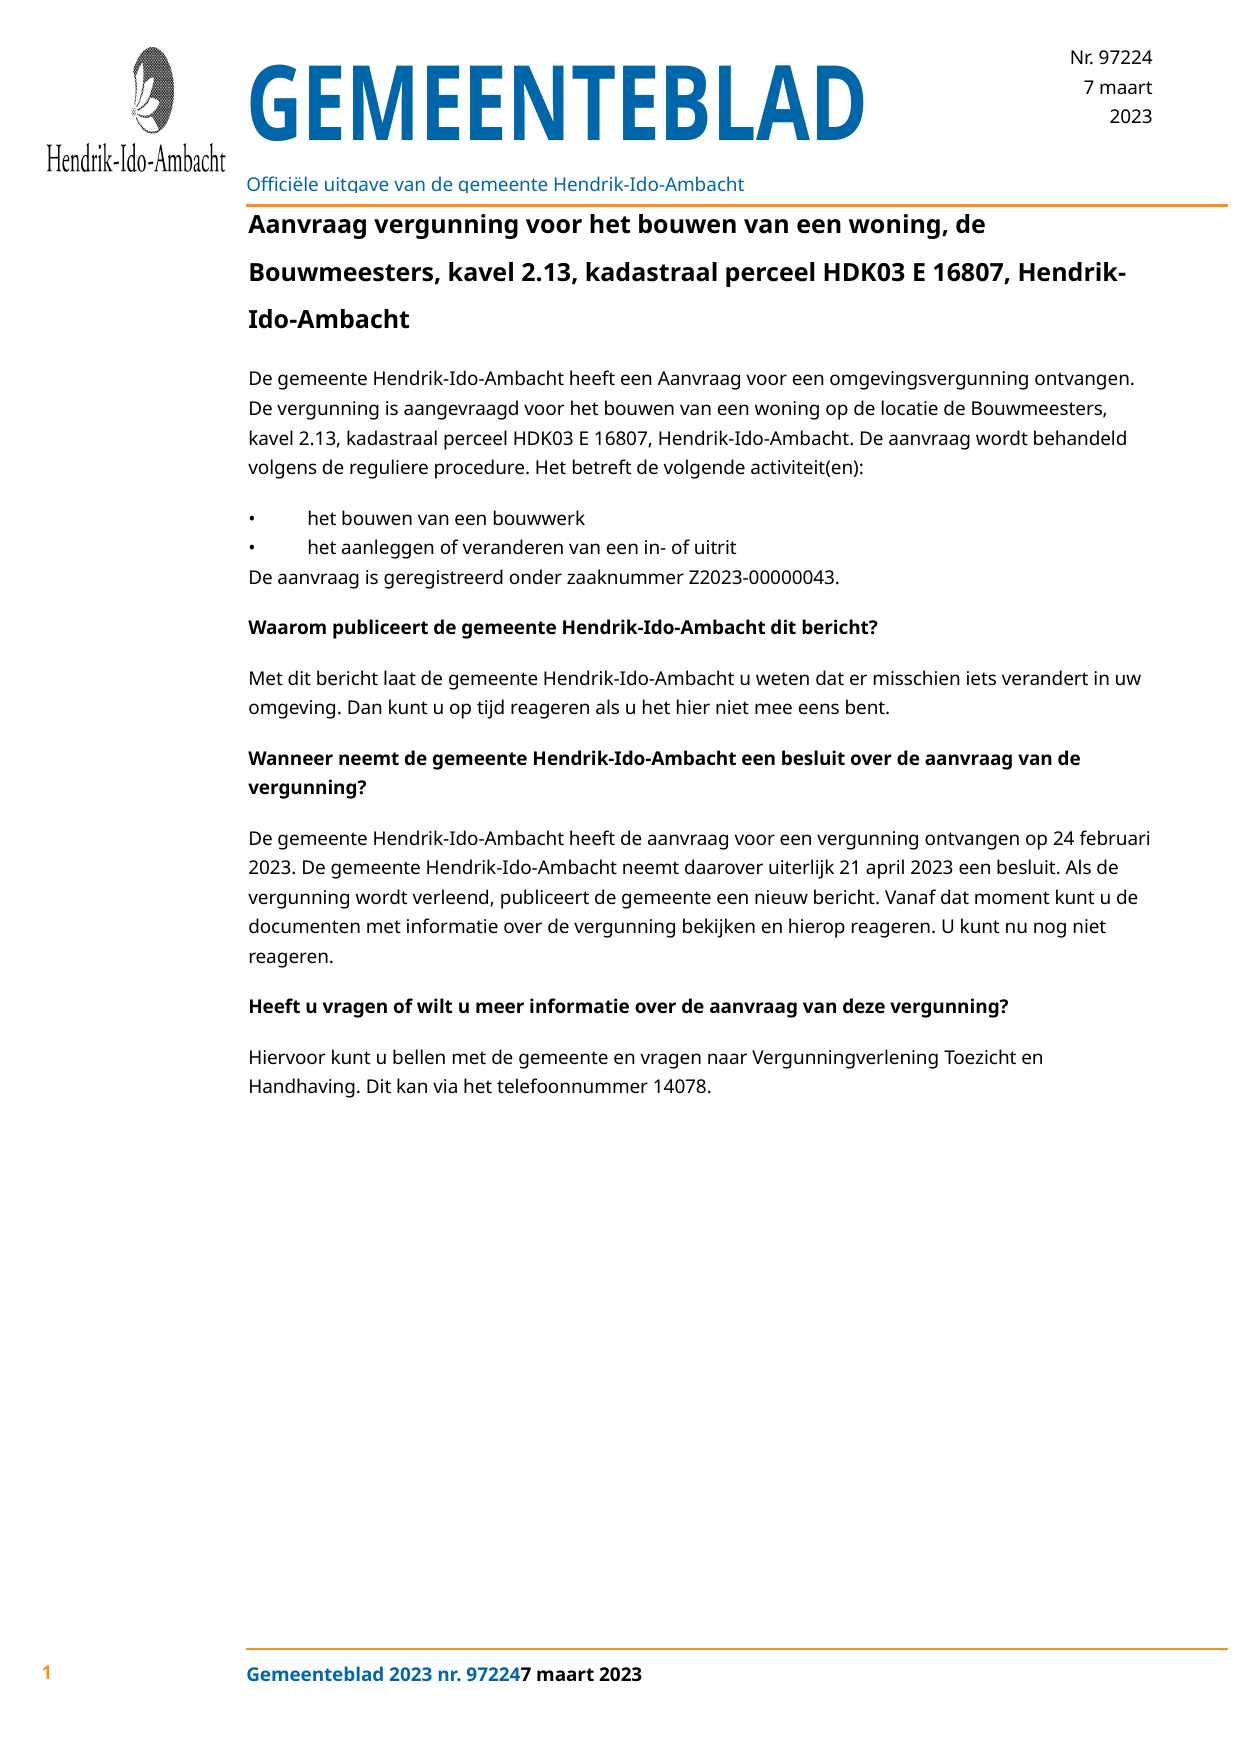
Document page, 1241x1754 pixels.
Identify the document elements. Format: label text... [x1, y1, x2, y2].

text Met dit bericht laat de gemeente Hendrik-Ido-Ambacht u weten dat er misschien iets verandert in uw omgeving. Dan kunt u op tijd reageren als u het hier niet mee eens bent. [248, 665, 1152, 720]
text Heeft u vragen of wilt u meer informatie over de aanvraag van deze vergunning? [248, 993, 1152, 1019]
text De gemeente Hendrik-Ido-Ambacht heeft de aanvraag voor een vergunning ontvangen op 24 februari 2023. De gemeente Hendrik-Ido-Ambacht neemt daarover uiterlijk 21 april 2023 een besluit. Als de vergunning wordt verleend, publiceert de gemeente een nieuw bericht. Vanaf dat moment kunt u de documenten met informatie over de vergunning bekijken en hierop reageren. U kunt nu nog niet reageren. [248, 825, 1152, 969]
text Aanvraag vergunning voor het bouwen van een woning, de Bouwmeesters, kavel 2.13, kadastraal perceel HDK03 E 16807, Hendrik-Ido-Ambacht [248, 207, 1152, 336]
list het bouwen van een bouwwerk [248, 505, 1152, 530]
text Hiervoor kunt u bellen met de gemeente en vragen naar Vergunningverlening Toezicht en Handhaving. Dit kan via het telefoonnummer 14078. [248, 1044, 1152, 1099]
text Waarom publiceert de gemeente Hendrik-Ido-Ambacht dit bericht? [248, 614, 1152, 640]
text De aanvraag is geregistreerd onder zaaknummer Z2023-00000043. [248, 564, 1152, 589]
picture [41, 47, 231, 172]
text De gemeente Hendrik-Ido-Ambacht heeft een Aanvraag voor een omgevingsvergunning ontvangen. De vergunning is aangevraagd voor het bouwen van een woning op de locatie de Bouwmeesters, kavel 2.13, kadastraal perceel HDK03 E 16807, Hendrik-Ido-Ambacht. De aanvraag wordt behandeld volgens de reguliere procedure. Het betreft de volgende activiteit(en): [248, 366, 1152, 480]
list het aanleggen of veranderen van een in- of uitrit [248, 534, 1152, 560]
text Wanneer neemt de gemeente Hendrik-Ido-Ambacht een besluit over de aanvraag van de vergunning? [248, 745, 1152, 800]
